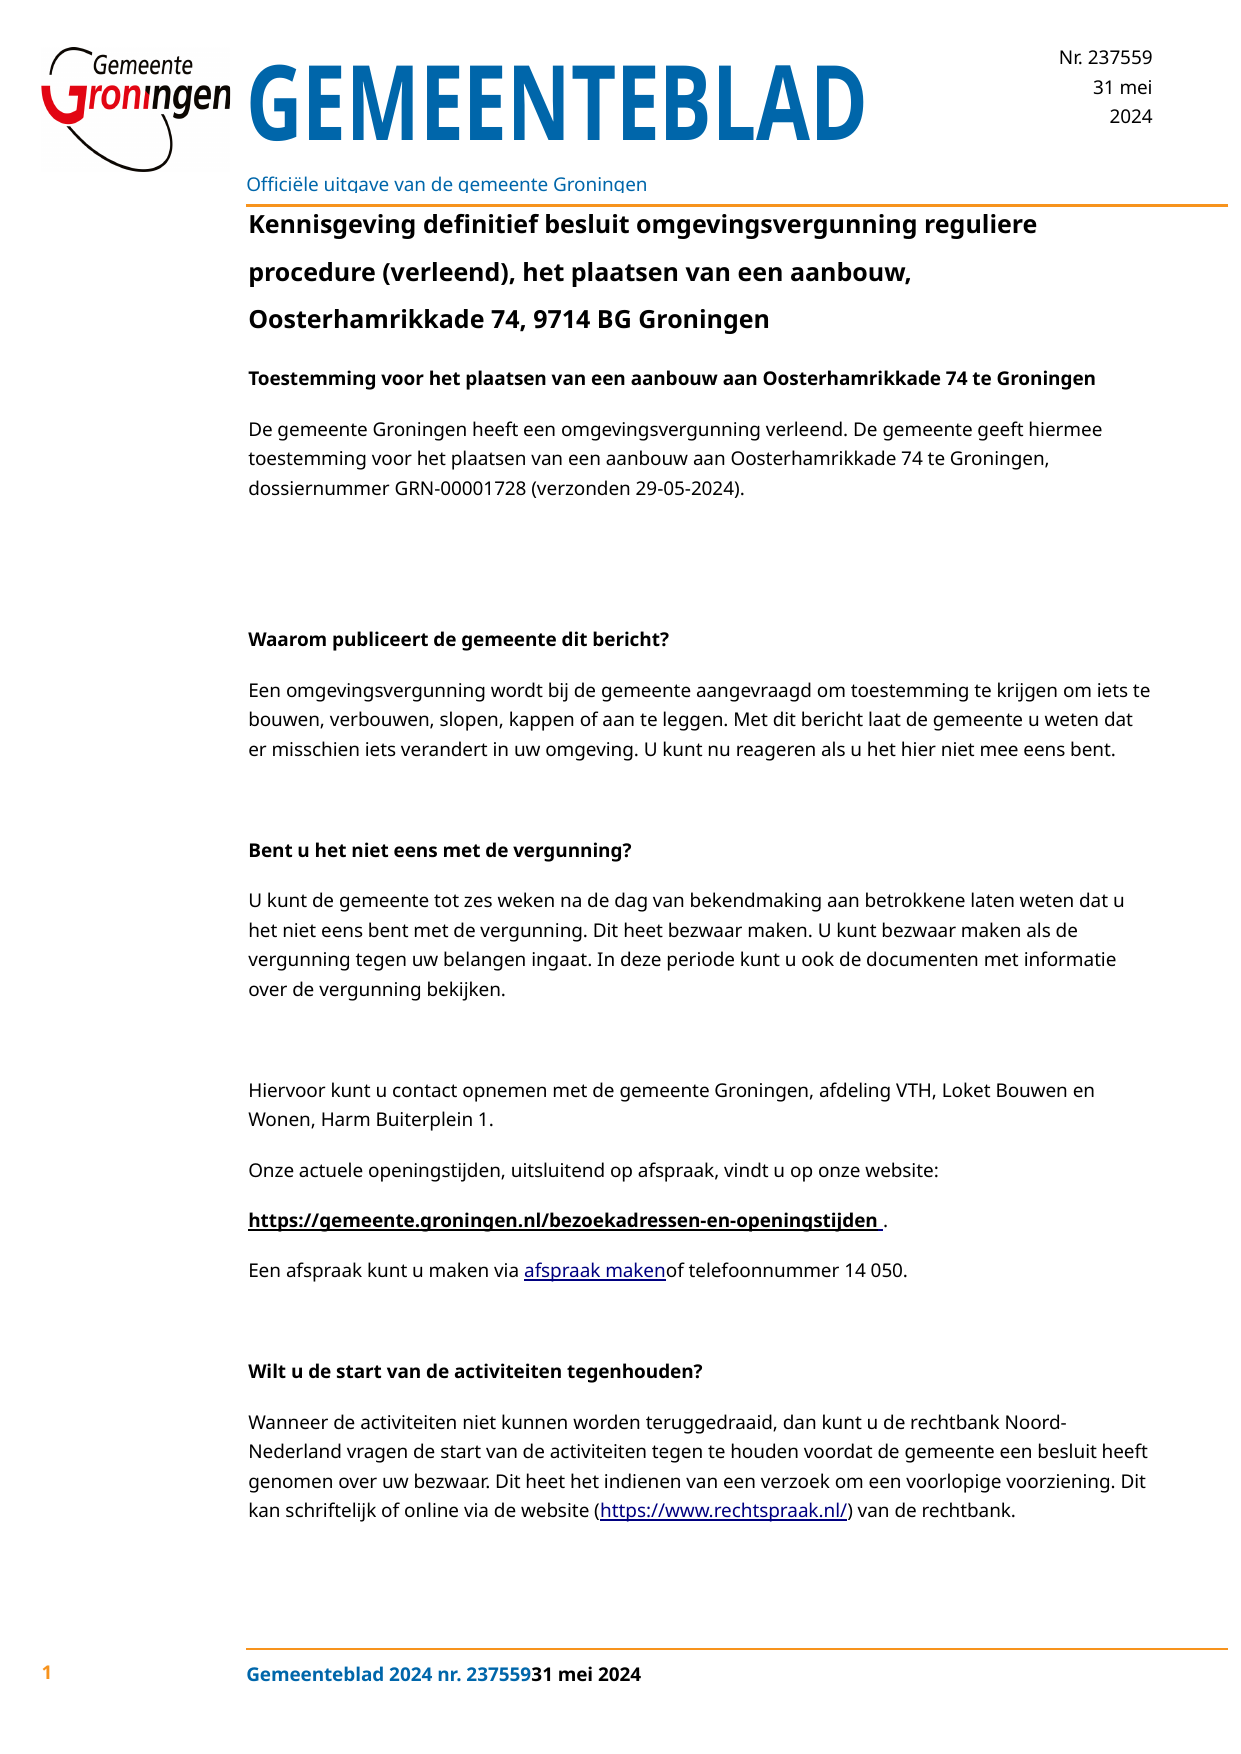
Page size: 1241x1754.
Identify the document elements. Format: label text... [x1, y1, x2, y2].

text https://gemeente.groningen.nl/bezoekadressen-en-openingstijden . [248, 1207, 1152, 1233]
text De gemeente Groningen heeft een omgevingsvergunning verleend. De gemeente geeft hiermee toestemming voor het plaatsen van een aanbouw aan Oosterhamrikkade 74 te Groningen, dossiernummer GRN-00001728 (verzonden 29-05-2024). [248, 416, 1152, 501]
text Toestemming voor het plaatsen van een aanbouw aan Oosterhamrikkade 74 te Groningen [248, 366, 1152, 391]
picture [41, 47, 231, 172]
text Een omgevingsvergunning wordt bij de gemeente aangevraagd om toestemming te krijgen om iets te bouwen, verbouwen, slopen, kappen of aan te leggen. Met dit bericht laat de gemeente u weten dat er misschien iets verandert in uw omgeving. U kunt nu reageren als u het hier niet mee eens bent. [248, 677, 1152, 762]
text Wanneer de activiteiten niet kunnen worden teruggedraaid, dan kunt u de rechtbank Noord-Nederland vragen de start van de activiteiten tegen te houden voordat de gemeente een besluit heeft genomen over uw bezwaar. Dit heet het indienen van een verzoek om een voorlopige voorziening. Dit kan schriftelijk of online via de website (https://www.rechtspraak.nl/) van de rechtbank. [248, 1409, 1152, 1523]
text Bent u het niet eens met de vergunning? [248, 837, 1152, 862]
text Waarom publiceert de gemeente dit bericht? [248, 626, 1152, 652]
text Een afspraak kunt u maken via afspraak makenof telefoonnummer 14 050. [248, 1258, 1152, 1283]
text Kennisgeving definitief besluit omgevingsvergunning reguliere procedure (verleend), het plaatsen van een aanbouw, Oosterhamrikkade 74, 9714 BG Groningen [248, 207, 1152, 336]
text Wilt u de start van de activiteiten tegenhouden? [248, 1358, 1152, 1384]
text Hiervoor kunt u contact opnemen met de gemeente Groningen, afdeling VTH, Loket Bouwen en Wonen, Harm Buiterplein 1. [248, 1077, 1152, 1132]
text U kunt de gemeente tot zes weken na de dag van bekendmaking aan betrokkene laten weten dat u het niet eens bent met de vergunning. Dit heet bezwaar maken. U kunt bezwaar maken als de vergunning tegen uw belangen ingaat. In deze periode kunt u ook de documenten met informatie over de vergunning bekijken. [248, 887, 1152, 1002]
text Onze actuele openingstijden, uitsluitend op afspraak, vindt u op onze website: [248, 1157, 1152, 1182]
